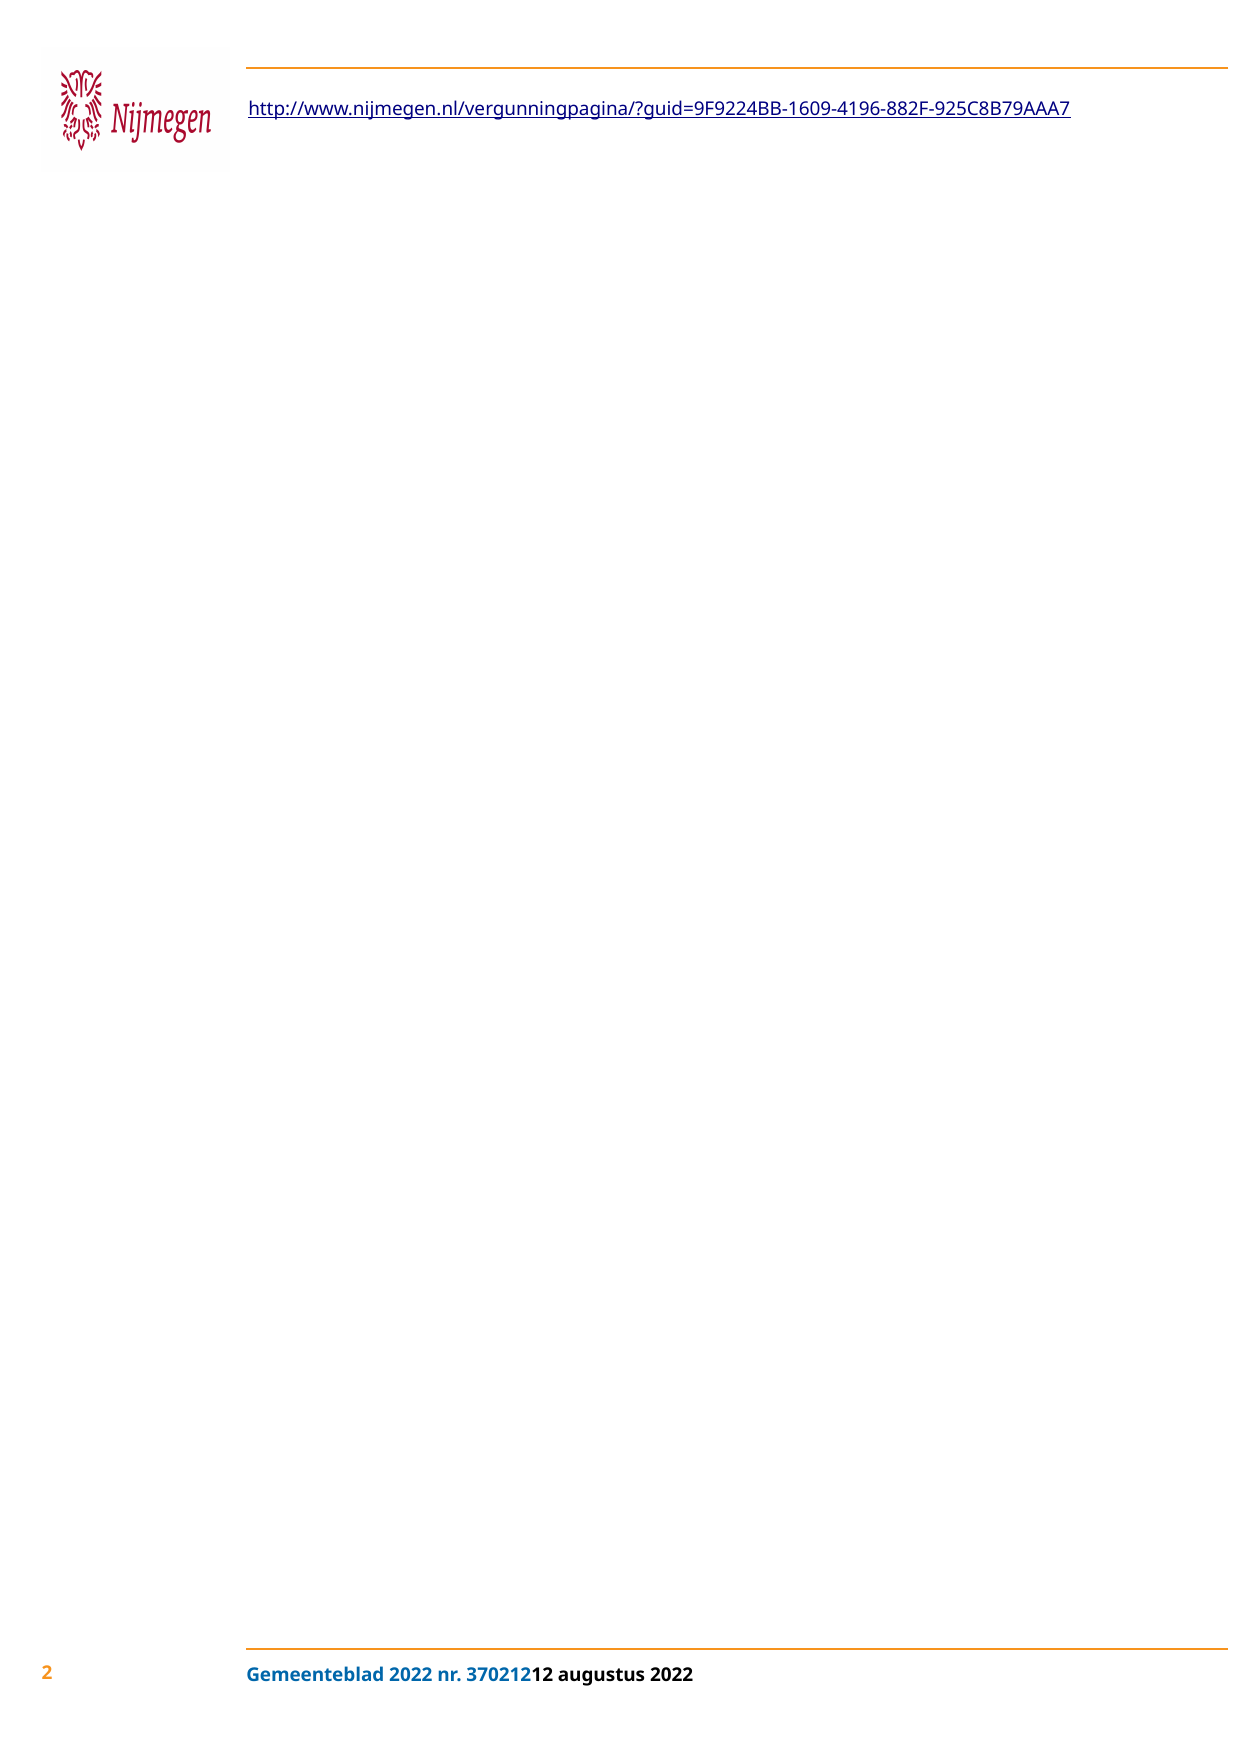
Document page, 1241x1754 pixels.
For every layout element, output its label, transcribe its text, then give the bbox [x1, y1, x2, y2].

text http://www.nijmegen.nl/vergunningpagina/?guid=9F9224BB-1609-4196-882F-925C8B79AAA7 [248, 95, 1152, 121]
picture [41, 47, 231, 172]
